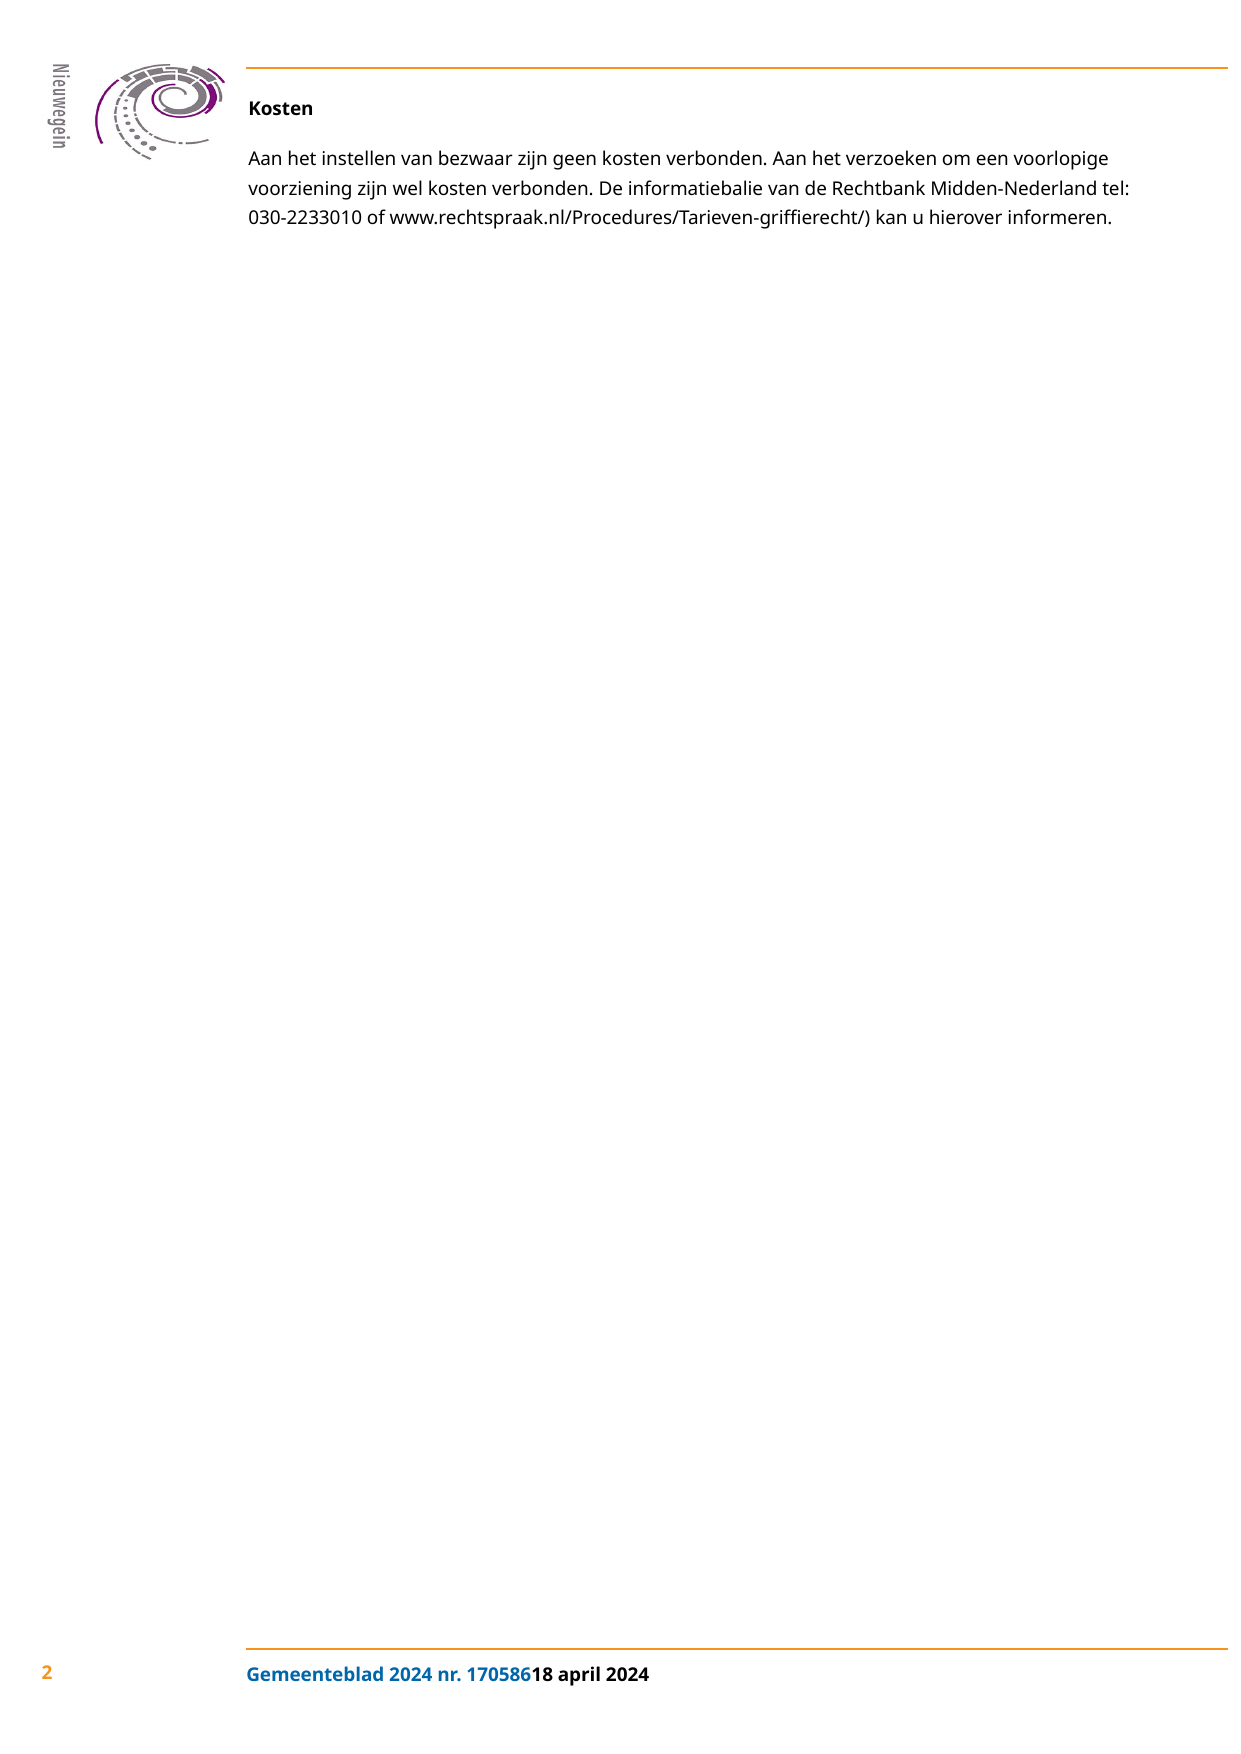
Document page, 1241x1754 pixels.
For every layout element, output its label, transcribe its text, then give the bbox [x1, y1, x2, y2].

text Kosten [248, 95, 1152, 121]
text Aan het instellen van bezwaar zijn geen kosten verbonden. Aan het verzoeken om een voorlopige voorziening zijn wel kosten verbonden. De informatiebalie van de Rechtbank Midden-Nederland tel: 030-2233010 of www.rechtspraak.nl/Procedures/Tarieven-griffierecht/) kan u hierover informeren. [248, 145, 1152, 230]
picture [41, 47, 231, 172]
